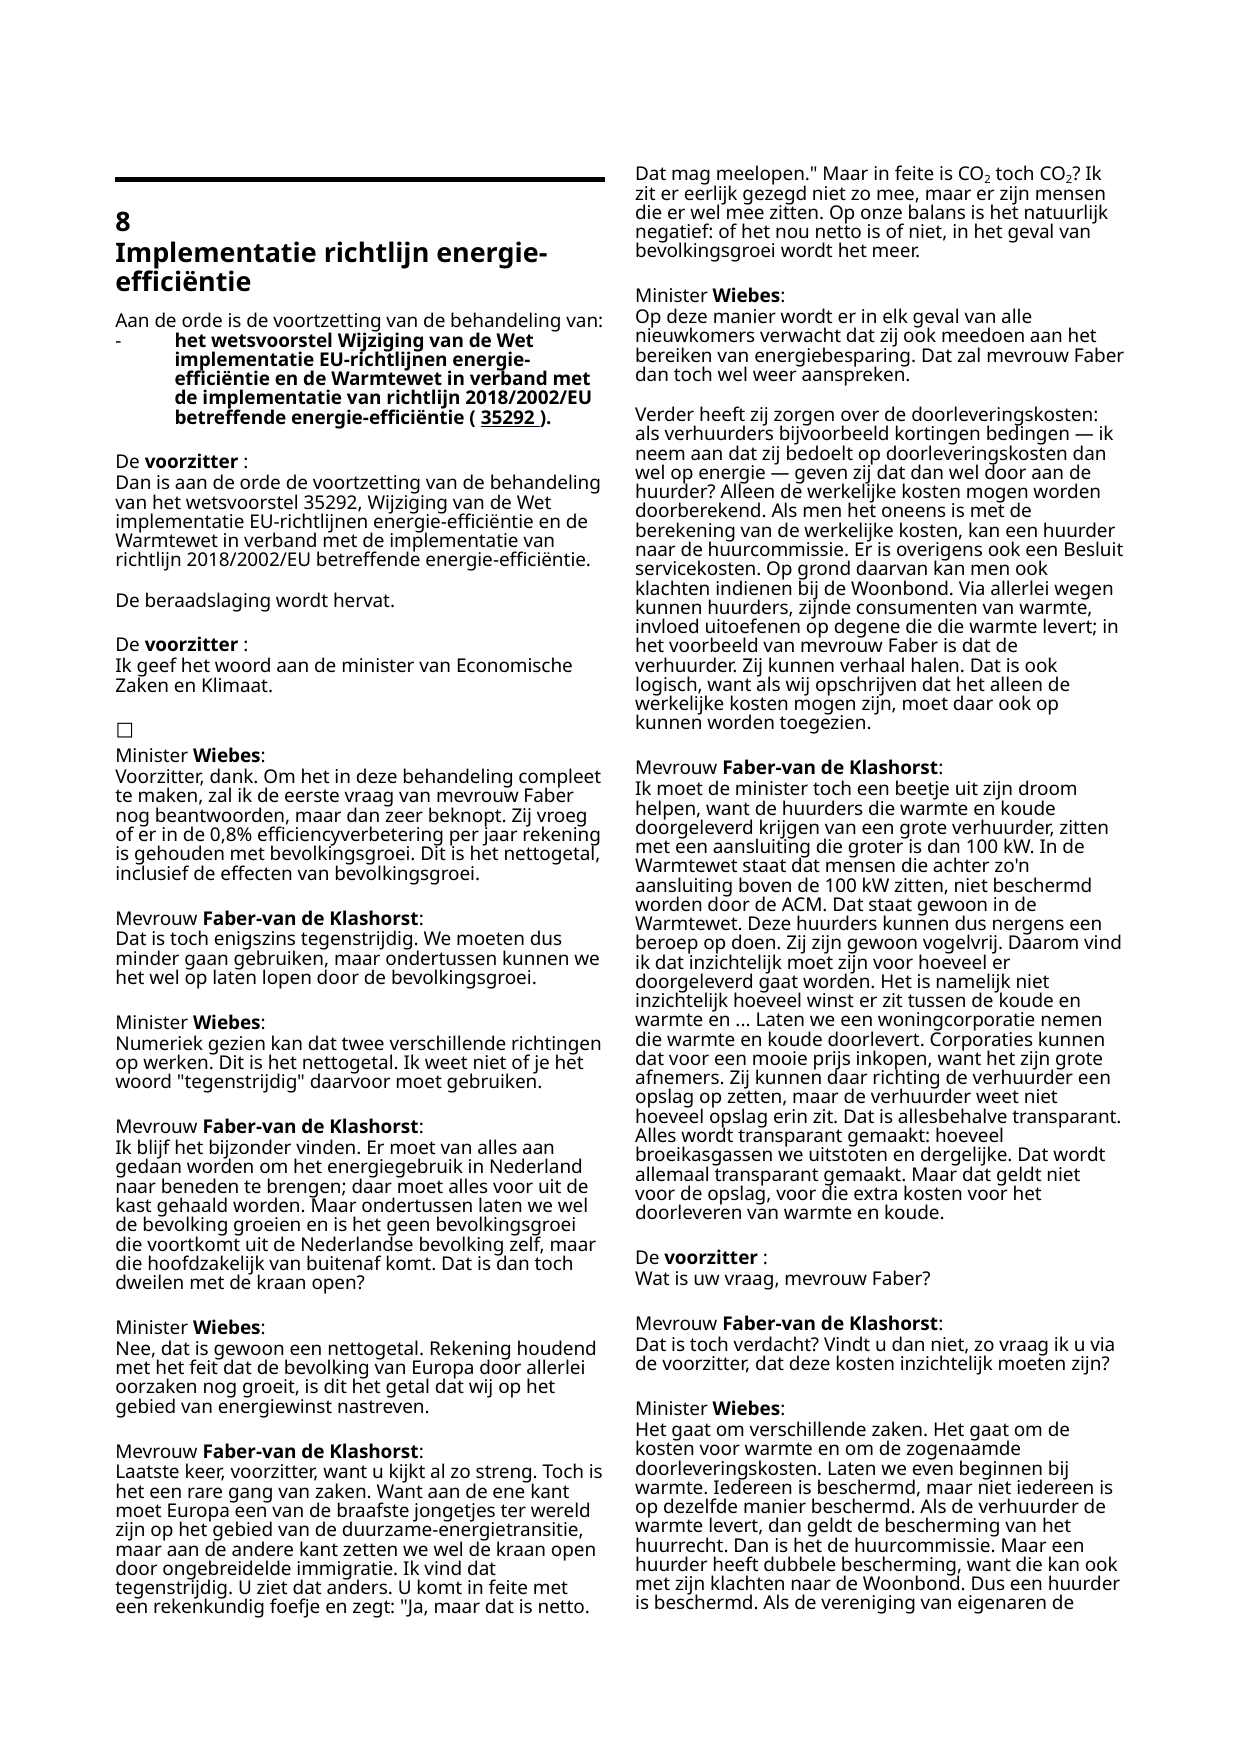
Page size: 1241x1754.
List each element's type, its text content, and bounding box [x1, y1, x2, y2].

text Mevrouw Faber-van de Klashorst: [115, 1438, 605, 1463]
text Ik moet de minister toch een beetje uit zijn droom helpen, want de huurders die warmte en koude doorgeleverd krijgen van een grote verhuurder, zitten met een aansluiting die groter is dan 100 kW. In de Warmtewet staat dat mensen die achter zo'n aansluiting boven de 100 kW zitten, niet beschermd worden door de ACM. Dat staat gewoon in de Warmtewet. Deze huurders kunnen dus nergens een beroep op doen. Zij zijn gewoon vogelvrij. Daarom vind ik dat inzichtelijk moet zijn voor hoeveel er doorgeleverd gaat worden. Het is namelijk niet inzichtelijk hoeveel winst er zit tussen de koude en warmte en ... Laten we een woningcorporatie nemen die warmte en koude doorlevert. Corporaties kunnen dat voor een mooie prijs inkopen, want het zijn grote afnemers. Zij kunnen daar richting de verhuurder een opslag op zetten, maar de verhuurder weet niet hoeveel opslag erin zit. Dat is allesbehalve transparant. Alles wordt transparant gemaakt: hoeveel broeikasgassen we uitstoten en dergelijke. Dat wordt allemaal transparant gemaakt. Maar dat geldt niet voor de opslag, voor die extra kosten voor het doorleveren van warmte en koude. [635, 780, 1125, 1223]
text Wat is uw vraag, mevrouw Faber? [635, 1270, 1125, 1289]
text Minister Wiebes: [635, 1395, 1125, 1421]
text ⬜ [115, 717, 605, 742]
text Dat is toch enigszins tegenstrijdig. We moeten dus minder gaan gebruiken, maar ondertussen kunnen we het wel op laten lopen door de bevolkingsgroei. [115, 930, 605, 988]
text De voorzitter : [115, 632, 605, 657]
text Ik blijf het bijzonder vinden. Er moet van alles aan gedaan worden om het energiegebruik in Nederland naar beneden te brengen; daar moet alles voor uit de kast gehaald worden. Maar ondertussen laten we wel de bevolking groeien en is het geen bevolkingsgroei die voortkomt uit de Nederlandse bevolking zelf, maar die hoofdzakelijk van buitenaf komt. Dat is dan toch dweilen met de kraan open? [115, 1139, 605, 1293]
text Dat mag meelopen." Maar in feite is CO2 toch CO2? Ik zit er eerlijk gezegd niet zo mee, maar er zijn mensen die er wel mee zitten. Op onze balans is het natuurlijk negatief: of het nou netto is of niet, in het geval van bevolkingsgroei wordt het meer. [635, 165, 1125, 262]
text Minister Wiebes: [115, 1314, 605, 1340]
text Nee, dat is gewoon een nettogetal. Rekening houdend met het feit dat de bevolking van Europa door allerlei oorzaken nog groeit, is dit het getal dat wij op het gebied van energiewinst nastreven. [115, 1340, 605, 1417]
text Mevrouw Faber-van de Klashorst: [115, 1113, 605, 1139]
text Numeriek gezien kan dat twee verschillende richtingen op werken. Dit is het nettogetal. Ik weet niet of je het woord "tegenstrijdig" daarvoor moet gebruiken. [115, 1035, 605, 1093]
text Mevrouw Faber-van de Klashorst: [115, 905, 605, 930]
text Verder heeft zij zorgen over de doorleveringskosten: als verhuurders bijvoorbeeld kortingen bedingen — ik neem aan dat zij bedoelt op doorleveringskosten dan wel op energie — geven zij dat dan wel door aan de huurder? Alleen de werkelijke kosten mogen worden doorberekend. Als men het oneens is met de berekening van de werkelijke kosten, kan een huurder naar de huurcommissie. Er is overigens ook een Besluit servicekosten. Op grond daarvan kan men ook klachten indienen bij de Woonbond. Via allerlei wegen kunnen huurders, zijnde consumenten van warmte, invloed uitoefenen op degene die die warmte levert; in het voorbeeld van mevrouw Faber is dat de verhuurder. Zij kunnen verhaal halen. Dat is ook logisch, want als wij opschrijven dat het alleen de werkelijke kosten mogen zijn, moet daar ook op kunnen worden toegezien. [635, 406, 1125, 734]
text Minister Wiebes: [115, 1009, 605, 1035]
text Dat is toch verdacht? Vindt u dan niet, zo vraag ik u via de voorzitter, dat deze kosten inzichtelijk moeten zijn? [635, 1336, 1125, 1374]
text Ik geef het woord aan de minister van Economische Zaken en Klimaat. [115, 657, 605, 696]
text Het gaat om verschillende zaken. Het gaat om de kosten voor warmte en om de zogenaamde doorleveringskosten. Laten we even beginnen bij warmte. Iedereen is beschermd, maar niet iedereen is op dezelfde manier beschermd. Als de verhuurder de warmte levert, dan geldt de bescherming van het huurrecht. Dan is het de huurcommissie. Maar een huurder heeft dubbele bescherming, want die kan ook met zijn klachten naar de Woonbond. Dus een huurder is beschermd. Als de vereniging van eigenaren de [635, 1421, 1125, 1614]
text De beraadslaging wordt hervat. [115, 592, 605, 611]
text Mevrouw Faber-van de Klashorst: [635, 754, 1125, 780]
text Voorzitter, dank. Om het in deze behandeling compleet te maken, zal ik de eerste vraag van mevrouw Faber nog beantwoorden, maar dan zeer beknopt. Zij vroeg of er in de 0,8% efficiencyverbetering per jaar rekening is gehouden met bevolkingsgroei. Dit is het nettogetal, inclusief de effecten van bevolkingsgroei. [115, 768, 605, 884]
text 8 [115, 203, 605, 239]
text Implementatie richtlijn energie-efficiëntie [115, 239, 605, 312]
list het wetsvoorstel Wijziging van de Wet implementatie EU-richtlijnen energie-efficiëntie en de Warmtewet in verband met de implementatie van richtlijn 2018/2002/EU betreffende energie-efficiëntie ( 35292 ). [115, 332, 605, 428]
text Mevrouw Faber-van de Klashorst: [635, 1310, 1125, 1336]
text Minister Wiebes: [635, 282, 1125, 308]
text Op deze manier wordt er in elk geval van alle nieuwkomers verwacht dat zij ook meedoen aan het bereiken van energiebesparing. Dat zal mevrouw Faber dan toch wel weer aanspreken. [635, 308, 1125, 385]
text Minister Wiebes: [115, 742, 605, 768]
text De voorzitter : [635, 1244, 1125, 1270]
text Aan de orde is de voortzetting van de behandeling van: [115, 312, 605, 332]
text De voorzitter : [115, 449, 605, 474]
text Dan is aan de orde de voortzetting van de behandeling van het wetsvoorstel 35292, Wijziging van de Wet implementatie EU-richtlijnen energie-efficiëntie en de Warmtewet in verband met de implementatie van richtlijn 2018/2002/EU betreffende energie-efficiëntie. [115, 474, 605, 571]
text Laatste keer, voorzitter, want u kijkt al zo streng. Toch is het een rare gang van zaken. Want aan de ene kant moet Europa een van de braafste jongetjes ter wereld zijn op het gebied van de duurzame-energietransitie, maar aan de andere kant zetten we wel de kraan open door ongebreidelde immigratie. Ik vind dat tegenstrijdig. U ziet dat anders. U komt in feite met een rekenkundig foefje en zegt: "Ja, maar dat is netto. [115, 1463, 605, 1618]
